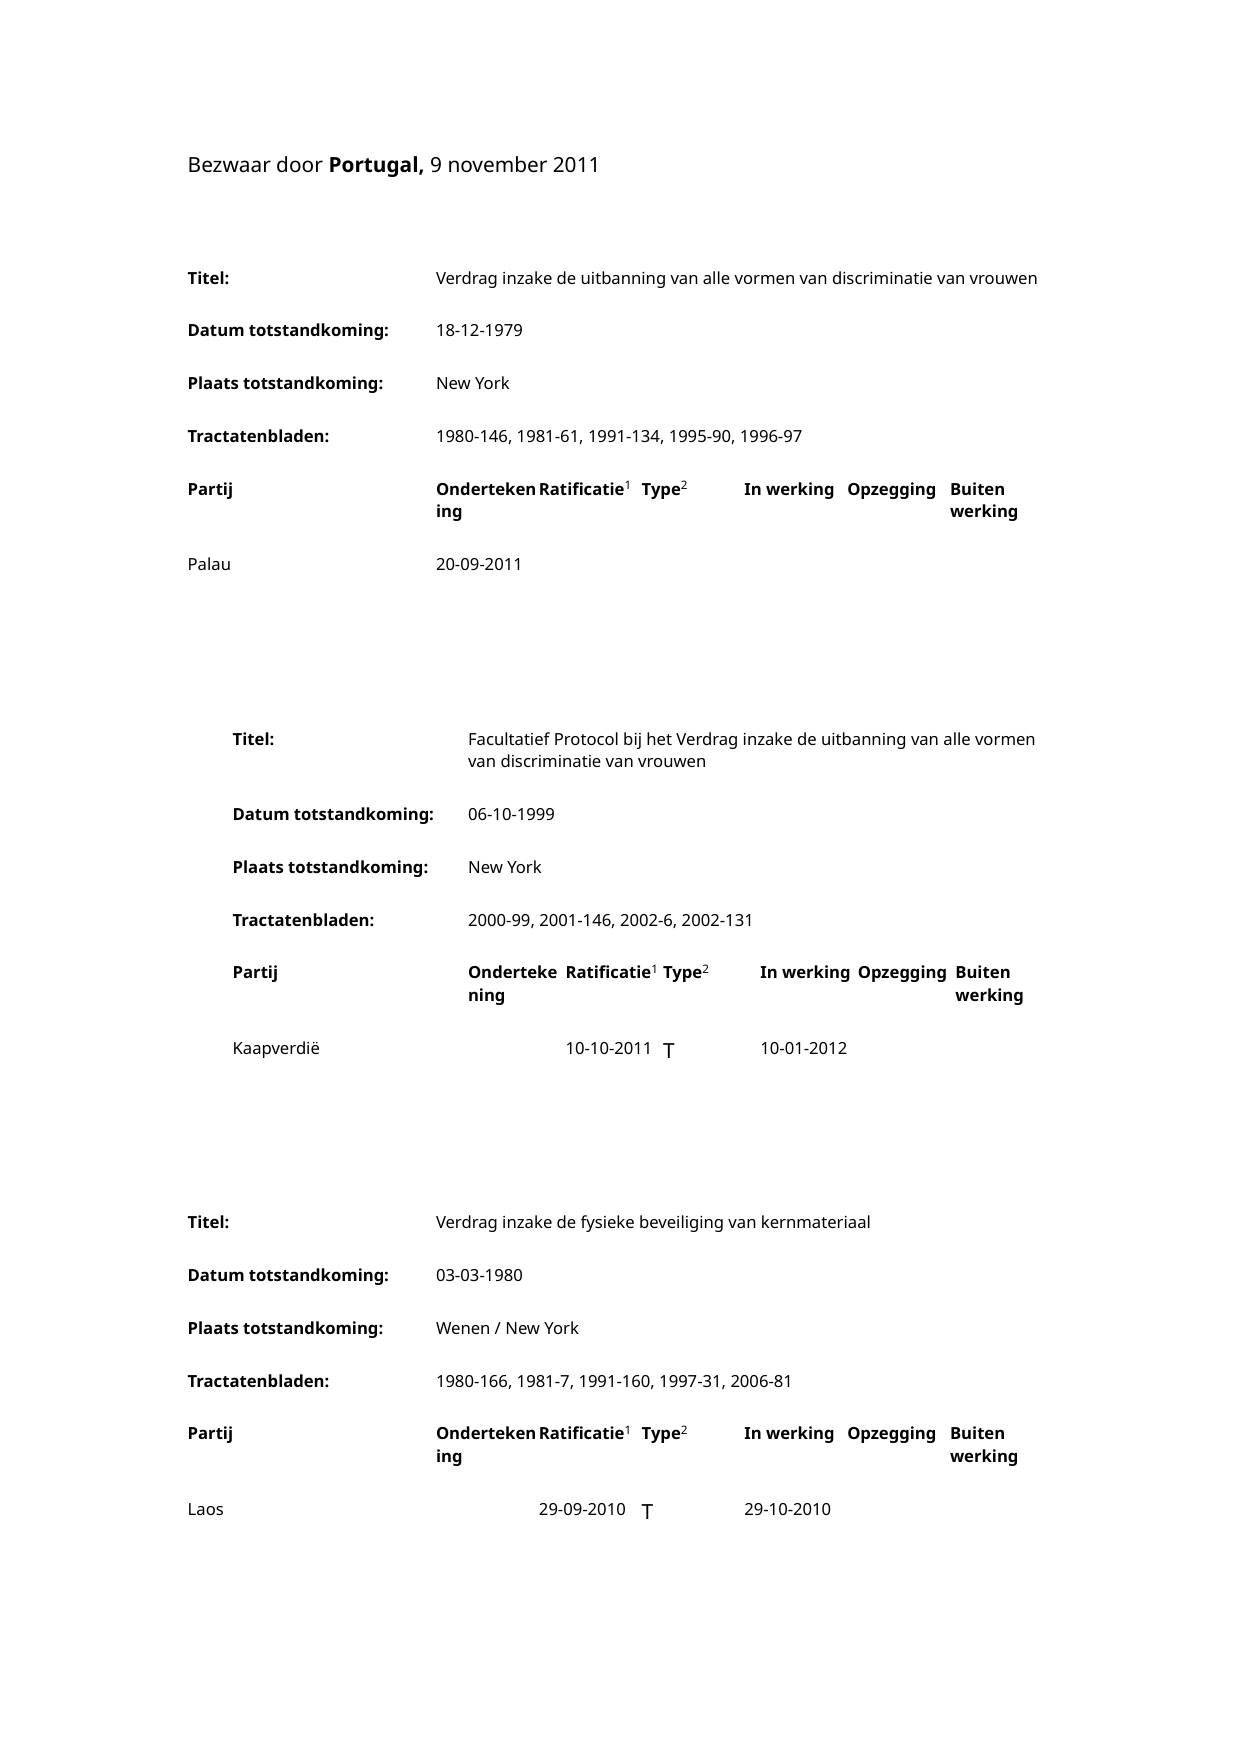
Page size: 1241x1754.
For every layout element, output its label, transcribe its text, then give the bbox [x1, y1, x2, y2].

table_cell [950, 1498, 1053, 1556]
table_cell Ondertekening [468, 961, 565, 1036]
table_cell 1980-166, 1981-7, 1991-160, 1997-31, 2006-81 [436, 1369, 1053, 1422]
table_cell 1980-146, 1981-61, 1991-134, 1995-90, 1996-97 [436, 425, 1053, 477]
table_cell New York [436, 372, 1053, 424]
table_cell Buiten werking [950, 1422, 1053, 1497]
table_header Verdrag inzake de uitbanning van alle vormen van discriminatie van vrouwen [436, 266, 1053, 319]
table_cell [744, 553, 847, 611]
table_header Facultatief Protocol bij het Verdrag inzake de uitbanning van alle vormen van discriminatie van vrouwen [468, 728, 1053, 803]
table_cell T [663, 1036, 760, 1095]
table_cell 29-09-2010 [539, 1498, 641, 1556]
table_cell [847, 553, 950, 611]
table_cell 06-10-1999 [468, 803, 1053, 856]
table_cell In werking [760, 961, 858, 1036]
text Bezwaar door Portugal, 9 november 2011 [187, 150, 1053, 178]
table_cell [468, 1036, 565, 1095]
table_cell 10-10-2011 [565, 1036, 663, 1095]
table_cell Partij [233, 961, 468, 1036]
table_cell Plaats totstandkoming: [188, 372, 436, 424]
table_cell In werking [744, 1422, 847, 1497]
table_cell In werking [744, 477, 847, 553]
table_cell Opzegging [847, 1422, 950, 1497]
table_cell [955, 1036, 1053, 1095]
table_cell 2000-99, 2001-146, 2002-6, 2002-131 [468, 908, 1053, 961]
table_header Titel: [188, 1211, 436, 1264]
table_cell 03-03-1980 [436, 1264, 1053, 1317]
table_cell Buiten werking [950, 477, 1053, 553]
table_cell T [641, 1498, 744, 1556]
table_cell Tractatenbladen: [188, 1369, 436, 1422]
table_cell [847, 1498, 950, 1556]
table_cell Ratificatie1 [539, 1422, 641, 1497]
table_cell 18-12-1979 [436, 319, 1053, 372]
table_cell Ratificatie1 [565, 961, 663, 1036]
table_cell Datum totstandkoming: [188, 319, 436, 372]
table_cell Palau [188, 553, 436, 611]
table_cell Datum totstandkoming: [233, 803, 468, 856]
table_cell 20-09-2011 [436, 553, 539, 611]
table_cell Ratificatie1 [539, 477, 641, 553]
table_cell Opzegging [858, 961, 955, 1036]
table_header Titel: [188, 266, 436, 319]
table_cell Partij [188, 1422, 436, 1497]
table_cell Partij [188, 477, 436, 553]
table_cell Plaats totstandkoming: [188, 1317, 436, 1369]
table_cell Ondertekening [436, 477, 539, 553]
table_cell Opzegging [847, 477, 950, 553]
table_cell [858, 1036, 955, 1095]
table_cell [950, 553, 1053, 611]
table_cell Datum totstandkoming: [188, 1264, 436, 1317]
table_cell Type2 [641, 1422, 744, 1497]
table_cell Wenen / New York [436, 1317, 1053, 1369]
table_cell Laos [188, 1498, 436, 1556]
table_cell Type2 [641, 477, 744, 553]
table_cell Kaapverdië [233, 1036, 468, 1095]
table_cell Tractatenbladen: [188, 425, 436, 477]
table_header Titel: [233, 728, 468, 803]
table_cell [539, 553, 641, 611]
table_header Verdrag inzake de fysieke beveiliging van kernmateriaal [436, 1211, 1053, 1264]
table_cell [436, 1498, 539, 1556]
table_cell Buiten werking [955, 961, 1053, 1036]
table_cell 10-01-2012 [760, 1036, 858, 1095]
table_cell Ondertekening [436, 1422, 539, 1497]
table_cell New York [468, 856, 1053, 908]
table_cell [641, 553, 744, 611]
table_cell Plaats totstandkoming: [233, 856, 468, 908]
table_cell Type2 [663, 961, 760, 1036]
table_cell Tractatenbladen: [233, 908, 468, 961]
table_cell 29-10-2010 [744, 1498, 847, 1556]
